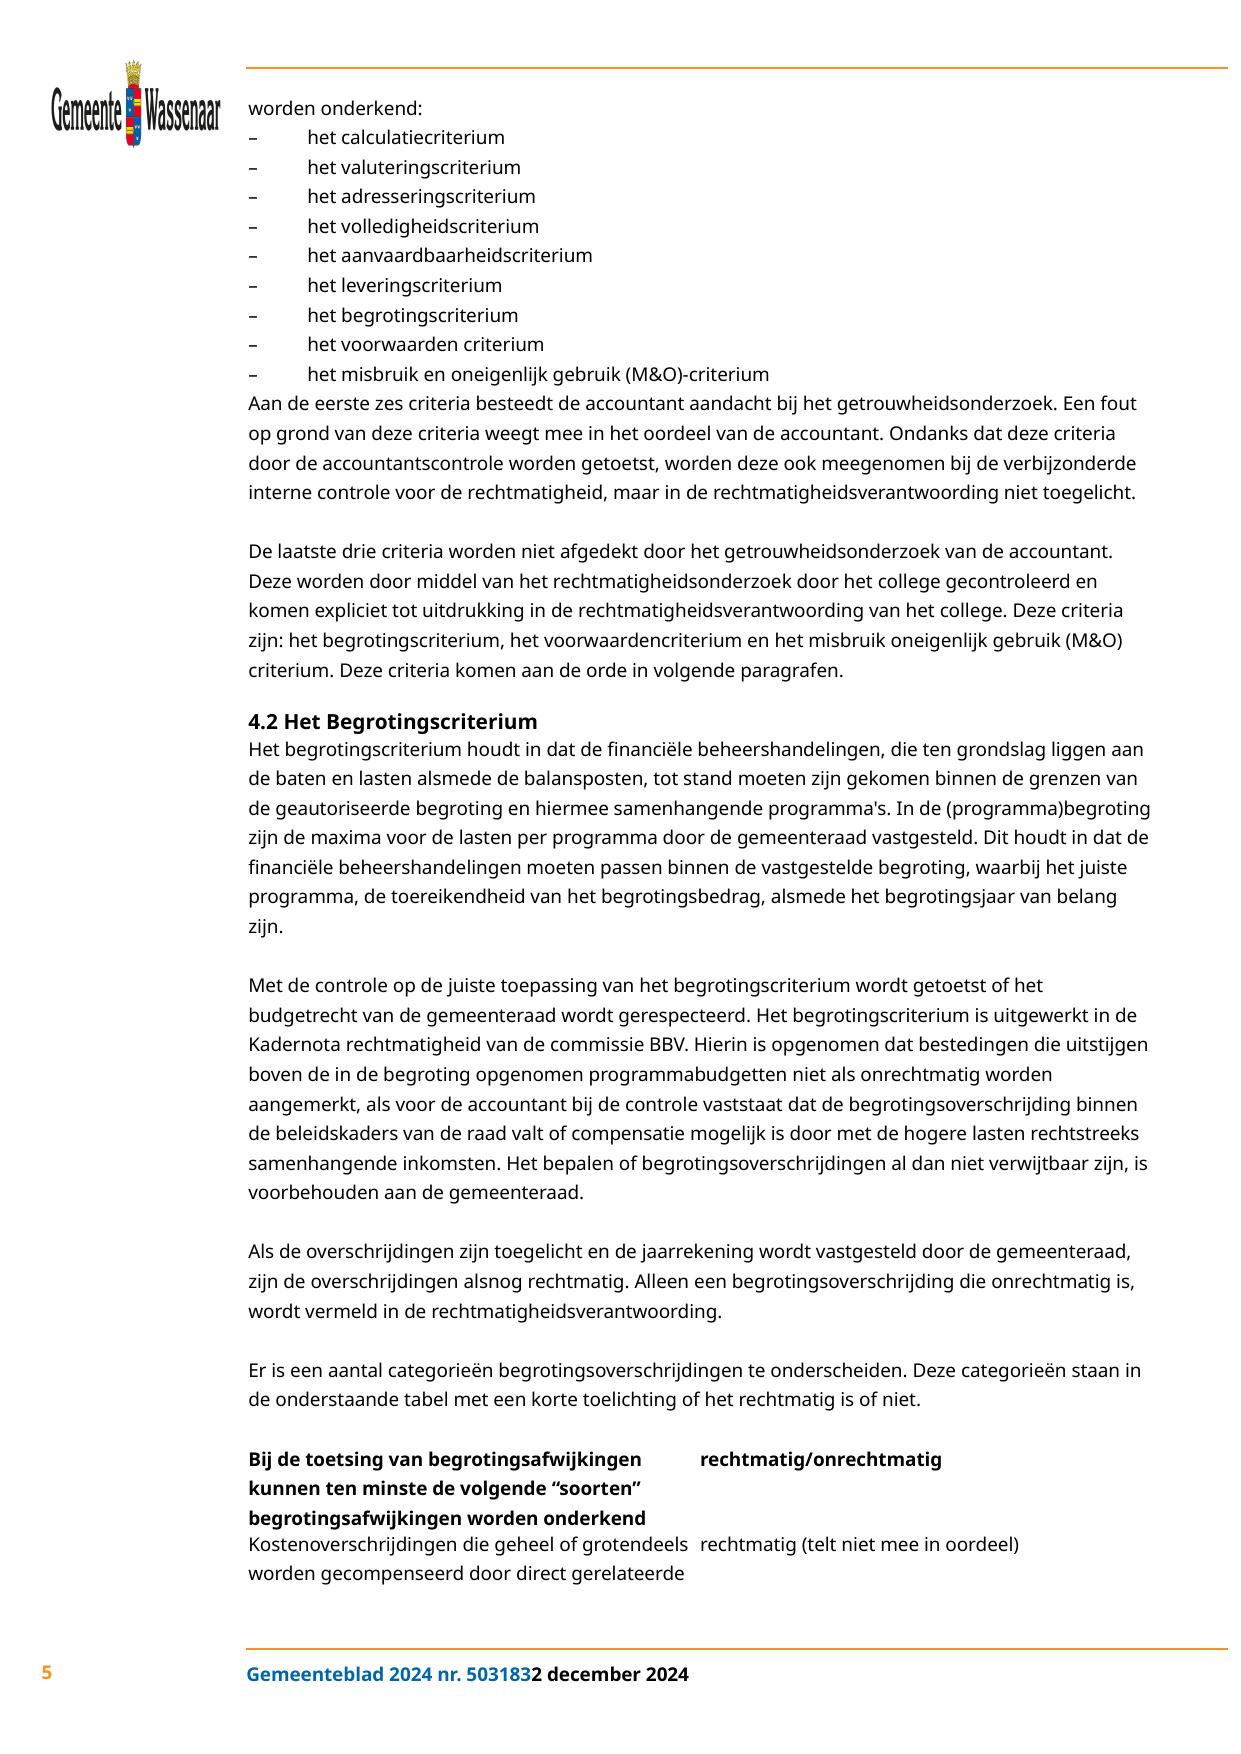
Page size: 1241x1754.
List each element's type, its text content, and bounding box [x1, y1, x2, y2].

text Als de overschrijdingen zijn toegelicht en de jaarrekening wordt vastgesteld door de gemeenteraad, zijn de overschrijdingen alsnog rechtmatig. Alleen een begrotingsoverschrijding die onrechtmatig is, wordt vermeld in de rechtmatigheidsverantwoording. [248, 1239, 1152, 1323]
text Met de controle op de juiste toepassing van het begrotingscriterium wordt getoetst of het budgetrecht van de gemeenteraad wordt gerespecteerd. Het begrotingscriterium is uitgewerkt in de Kadernota rechtmatigheid van de commissie BBV. Hierin is opgenomen dat bestedingen die uitstijgen boven de in de begroting opgenomen programmabudgetten niet als onrechtmatig worden aangemerkt, als voor de accountant bij de controle vaststaat dat de begrotingsoverschrijding binnen de beleidskaders van de raad valt of compensatie mogelijk is door met de hogere lasten rechtstreeks samenhangende inkomsten. Het bepalen of begrotingsoverschrijdingen al dan niet verwijtbaar zijn, is voorbehouden aan de gemeenteraad. [248, 972, 1152, 1205]
list het misbruik en oneigenlijk gebruik (M&O)-criterium [248, 361, 1152, 387]
picture [41, 47, 231, 172]
list het begrotingscriterium [248, 302, 1152, 328]
text Er is een aantal categorieën begrotingsoverschrijdingen te onderscheiden. Deze categorieën staan in de onderstaande tabel met een korte toelichting of het rechtmatig is of niet. [248, 1357, 1152, 1412]
list het aanvaardbaarheidscriterium [248, 243, 1152, 268]
text De laatste drie criteria worden niet afgedekt door het getrouwheidsonderzoek van de accountant. Deze worden door middel van het rechtmatigheidsonderzoek door het college gecontroleerd en komen expliciet tot uitdrukking in de rechtmatigheidsverantwoording van het college. Deze criteria zijn: het begrotingscriterium, het voorwaardencriterium en het misbruik oneigenlijk gebruik (M&O) criterium. Deze criteria komen aan de orde in volgende paragrafen. [248, 538, 1152, 683]
list het calculatiecriterium [248, 124, 1152, 150]
text 4.2 Het Begrotingscriterium [248, 707, 1152, 736]
list het valuteringscriterium [248, 154, 1152, 180]
list het voorwaarden criterium [248, 331, 1152, 357]
list het adresseringscriterium [248, 183, 1152, 209]
text Aan de eerste zes criteria besteedt de accountant aandacht bij het getrouwheidsonderzoek. Een fout op grond van deze criteria weegt mee in het oordeel van de accountant. Ondanks dat deze criteria door de accountantscontrole worden getoetst, worden deze ook meegenomen bij de verbijzonderde interne controle voor de rechtmatigheid, maar in de rechtmatigheidsverantwoording niet toegelicht. [248, 391, 1152, 505]
list het leveringscriterium [248, 272, 1152, 298]
table_cell Kostenoverschrijdingen die geheel of grotendeels worden gecompenseerd door direct gerelateerde [248, 1531, 700, 1586]
table_cell rechtmatig (telt niet mee in oordeel) [700, 1531, 1152, 1586]
text worden onderkend: [248, 95, 1152, 121]
list het volledigheidscriterium [248, 213, 1152, 239]
table_header Bij de toetsing van begrotingsafwijkingen kunnen ten minste de volgende “soorten” begrotingsafwijkingen worden onderkend [248, 1446, 700, 1531]
table_header rechtmatig/onrechtmatig [700, 1446, 1152, 1531]
text Het begrotingscriterium houdt in dat de financiële beheershandelingen, die ten grondslag liggen aan de baten en lasten alsmede de balansposten, tot stand moeten zijn gekomen binnen de grenzen van de geautoriseerde begroting en hiermee samenhangende programma's. In de (programma)begroting zijn de maxima voor de lasten per programma door de gemeenteraad vastgesteld. Dit houdt in dat de financiële beheershandelingen moeten passen binnen de vastgestelde begroting, waarbij het juiste programma, de toereikendheid van het begrotingsbedrag, alsmede het begrotingsjaar van belang zijn. [248, 736, 1152, 939]
